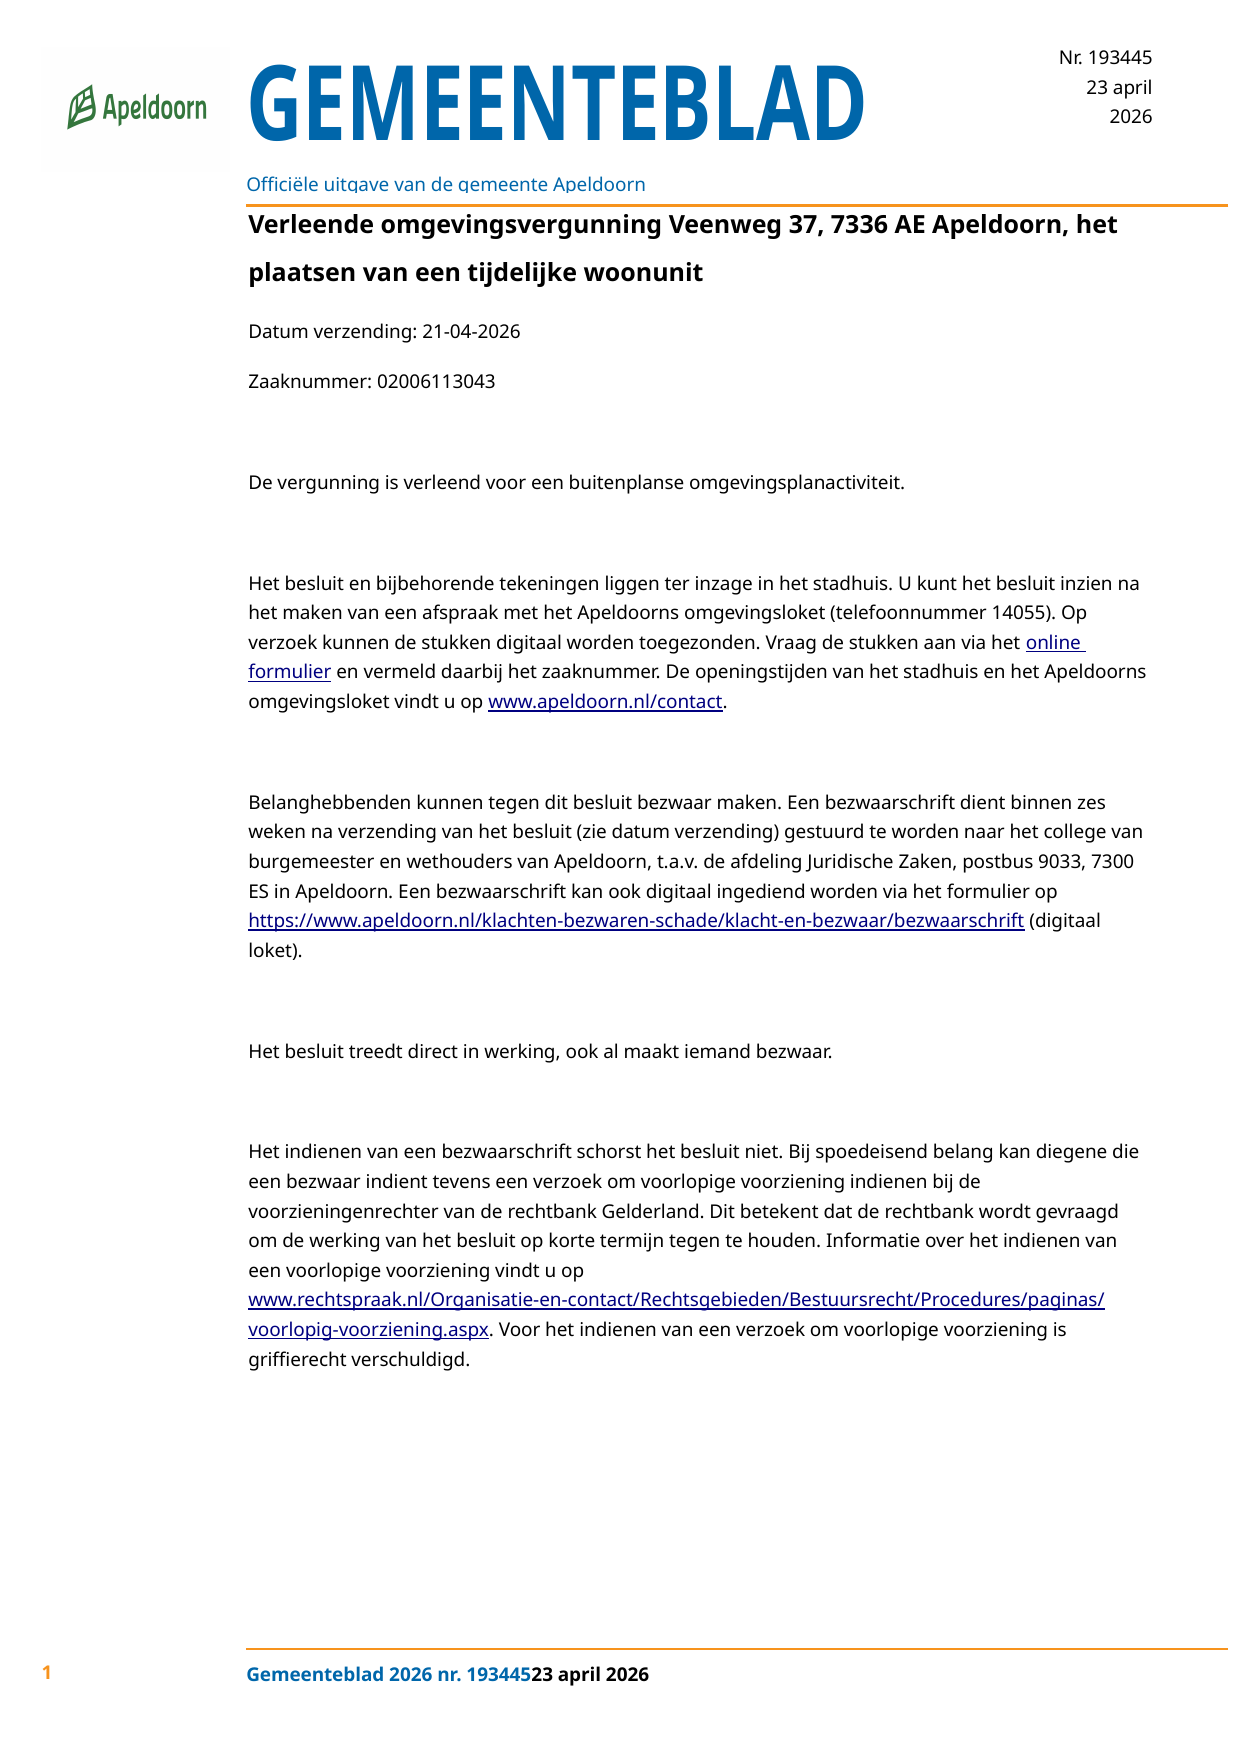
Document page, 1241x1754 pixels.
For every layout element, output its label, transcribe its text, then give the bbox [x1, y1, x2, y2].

text Zaaknummer: 02006113043 [248, 368, 1152, 394]
text Datum verzending: 21-04-2026 [248, 318, 1152, 344]
text Het besluit treedt direct in werking, ook al maakt iemand bezwaar. [248, 1038, 1152, 1064]
text Het besluit en bijbehorende tekeningen liggen ter inzage in het stadhuis. U kunt het besluit inzien na het maken van een afspraak met het Apeldoorns omgevingsloket (telefoonnummer 14055). Op verzoek kunnen de stukken digitaal worden toegezonden. Vraag de stukken aan via het online formulier en vermeld daarbij het zaaknummer. De openingstijden van het stadhuis en het Apeldoorns omgevingsloket vindt u op www.apeldoorn.nl/contact. [248, 570, 1152, 714]
picture [41, 47, 231, 172]
text Het indienen van een bezwaarschrift schorst het besluit niet. Bij spoedeisend belang kan diegene die een bezwaar indient tevens een verzoek om voorlopige voorziening indienen bij de voorzieningenrechter van de rechtbank Gelderland. Dit betekent dat de rechtbank wordt gevraagd om de werking van het besluit op korte termijn tegen te houden. Informatie over het indienen van een voorlopige voorziening vindt u op www.rechtspraak.nl/Organisatie-en-contact/Rechtsgebieden/Bestuursrecht/Procedures/paginas/voorlopig-voorziening.aspx. Voor het indienen van een verzoek om voorlopige voorziening is griffierecht verschuldigd. [248, 1139, 1152, 1372]
text Verleende omgevingsvergunning Veenweg 37, 7336 AE Apeldoorn, het plaatsen van een tijdelijke woonunit [248, 207, 1152, 288]
text Belanghebbenden kunnen tegen dit besluit bezwaar maken. Een bezwaarschrift dient binnen zes weken na verzending van het besluit (zie datum verzending) gestuurd te worden naar het college van burgemeester en wethouders van Apeldoorn, t.a.v. de afdeling Juridische Zaken, postbus 9033, 7300 ES in Apeldoorn. Een bezwaarschrift kan ook digitaal ingediend worden via het formulier op https://www.apeldoorn.nl/klachten-bezwaren-schade/klacht-en-bezwaar/bezwaarschrift (digitaal loket). [248, 789, 1152, 963]
text De vergunning is verleend voor een buitenplanse omgevingsplanactiviteit. [248, 469, 1152, 495]
